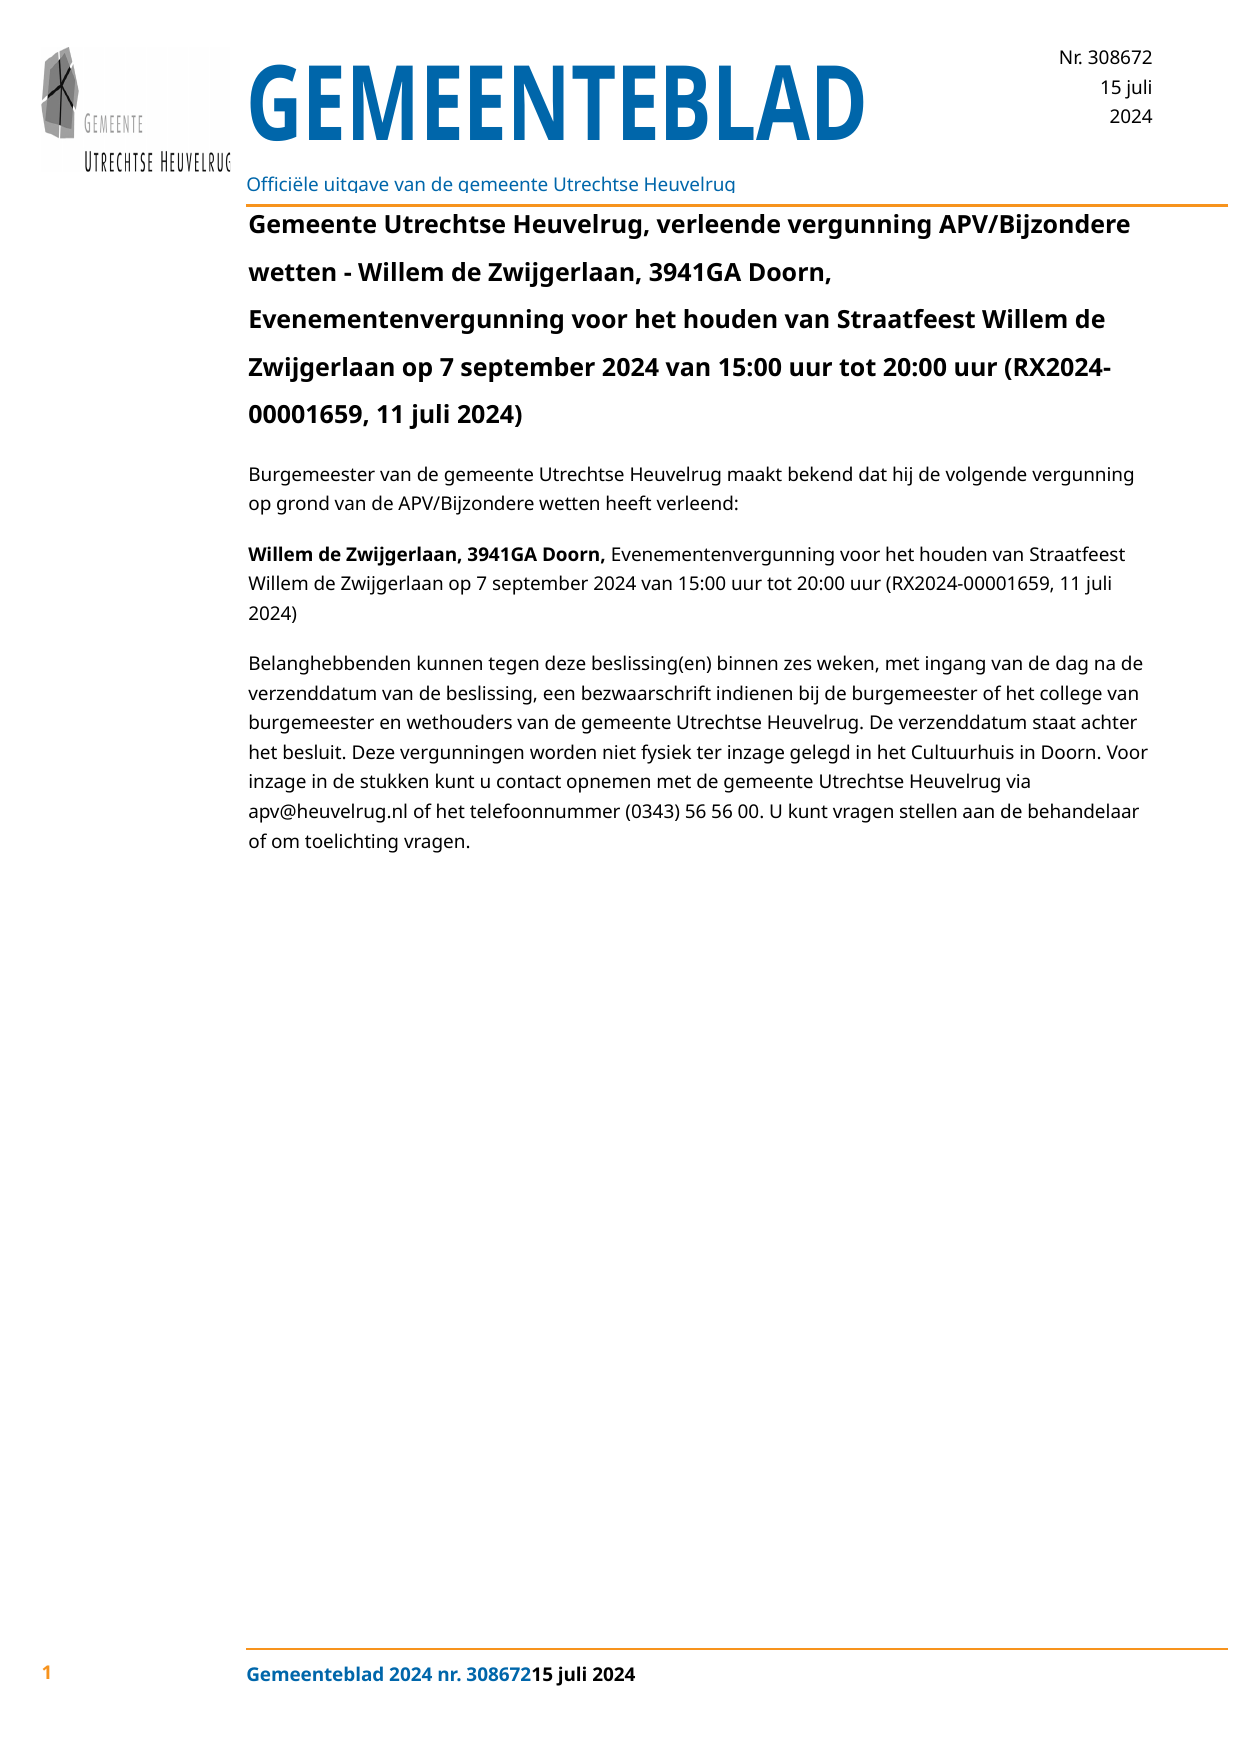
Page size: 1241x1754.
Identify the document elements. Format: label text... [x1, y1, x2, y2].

text Burgemeester van de gemeente Utrechtse Heuvelrug maakt bekend dat hij de volgende vergunning op grond van de APV/Bijzondere wetten heeft verleend: [248, 461, 1152, 516]
text Willem de Zwijgerlaan, 3941GA Doorn, Evenementenvergunning voor het houden van Straatfeest Willem de Zwijgerlaan op 7 september 2024 van 15:00 uur tot 20:00 uur (RX2024-00001659, 11 juli 2024) [248, 541, 1152, 626]
text Belanghebbenden kunnen tegen deze beslissing(en) binnen zes weken, met ingang van de dag na de verzenddatum van de beslissing, een bezwaarschrift indienen bij de burgemeester of het college van burgemeester en wethouders van de gemeente Utrechtse Heuvelrug. De verzenddatum staat achter het besluit. Deze vergunningen worden niet fysiek ter inzage gelegd in het Cultuurhuis in Doorn. Voor inzage in de stukken kunt u contact opnemen met de gemeente Utrechtse Heuvelrug via apv@heuvelrug.nl of het telefoonnummer (0343) 56 56 00. U kunt vragen stellen aan de behandelaar of om toelichting vragen. [248, 650, 1152, 853]
text Gemeente Utrechtse Heuvelrug, verleende vergunning APV/Bijzondere wetten - Willem de Zwijgerlaan, 3941GA Doorn, Evenementenvergunning voor het houden van Straatfeest Willem de Zwijgerlaan op 7 september 2024 van 15:00 uur tot 20:00 uur (RX2024-00001659, 11 juli 2024) [248, 207, 1152, 431]
picture [41, 47, 231, 172]
